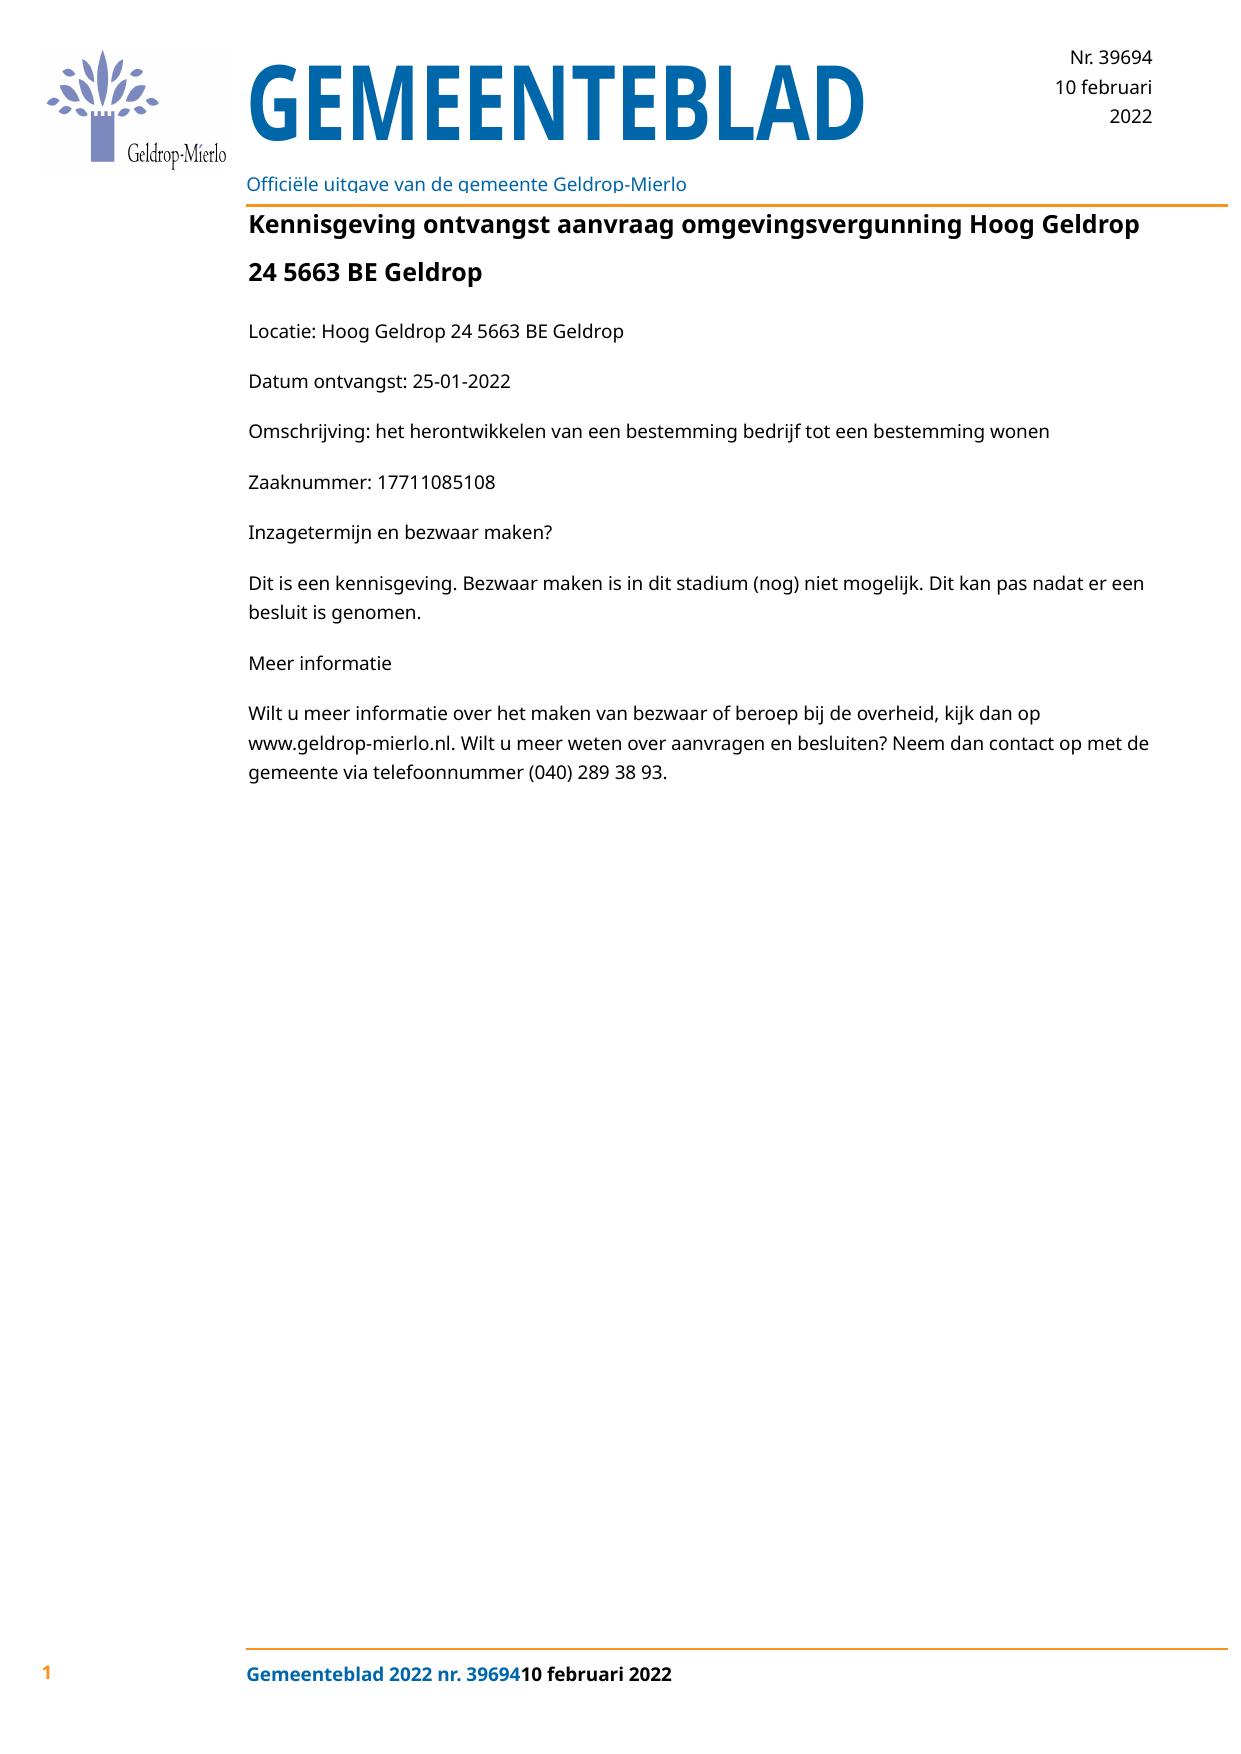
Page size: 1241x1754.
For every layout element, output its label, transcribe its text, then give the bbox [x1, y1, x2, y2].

picture [41, 47, 231, 172]
text Locatie: Hoog Geldrop 24 5663 BE Geldrop [248, 318, 1152, 344]
text Kennisgeving ontvangst aanvraag omgevingsvergunning Hoog Geldrop 24 5663 BE Geldrop [248, 207, 1152, 288]
text Wilt u meer informatie over het maken van bezwaar of beroep bij de overheid, kijk dan op www.geldrop-mierlo.nl. Wilt u meer weten over aanvragen en besluiten? Neem dan contact op met de gemeente via telefoonnummer (040) 289 38 93. [248, 700, 1152, 785]
text Inzagetermijn en bezwaar maken? [248, 519, 1152, 545]
text Zaaknummer: 17711085108 [248, 469, 1152, 495]
text Datum ontvangst: 25-01-2022 [248, 368, 1152, 394]
text Omschrijving: het herontwikkelen van een bestemming bedrijf tot een bestemming wonen [248, 419, 1152, 444]
text Meer informatie [248, 650, 1152, 676]
text Dit is een kennisgeving. Bezwaar maken is in dit stadium (nog) niet mogelijk. Dit kan pas nadat er een besluit is genomen. [248, 570, 1152, 625]
